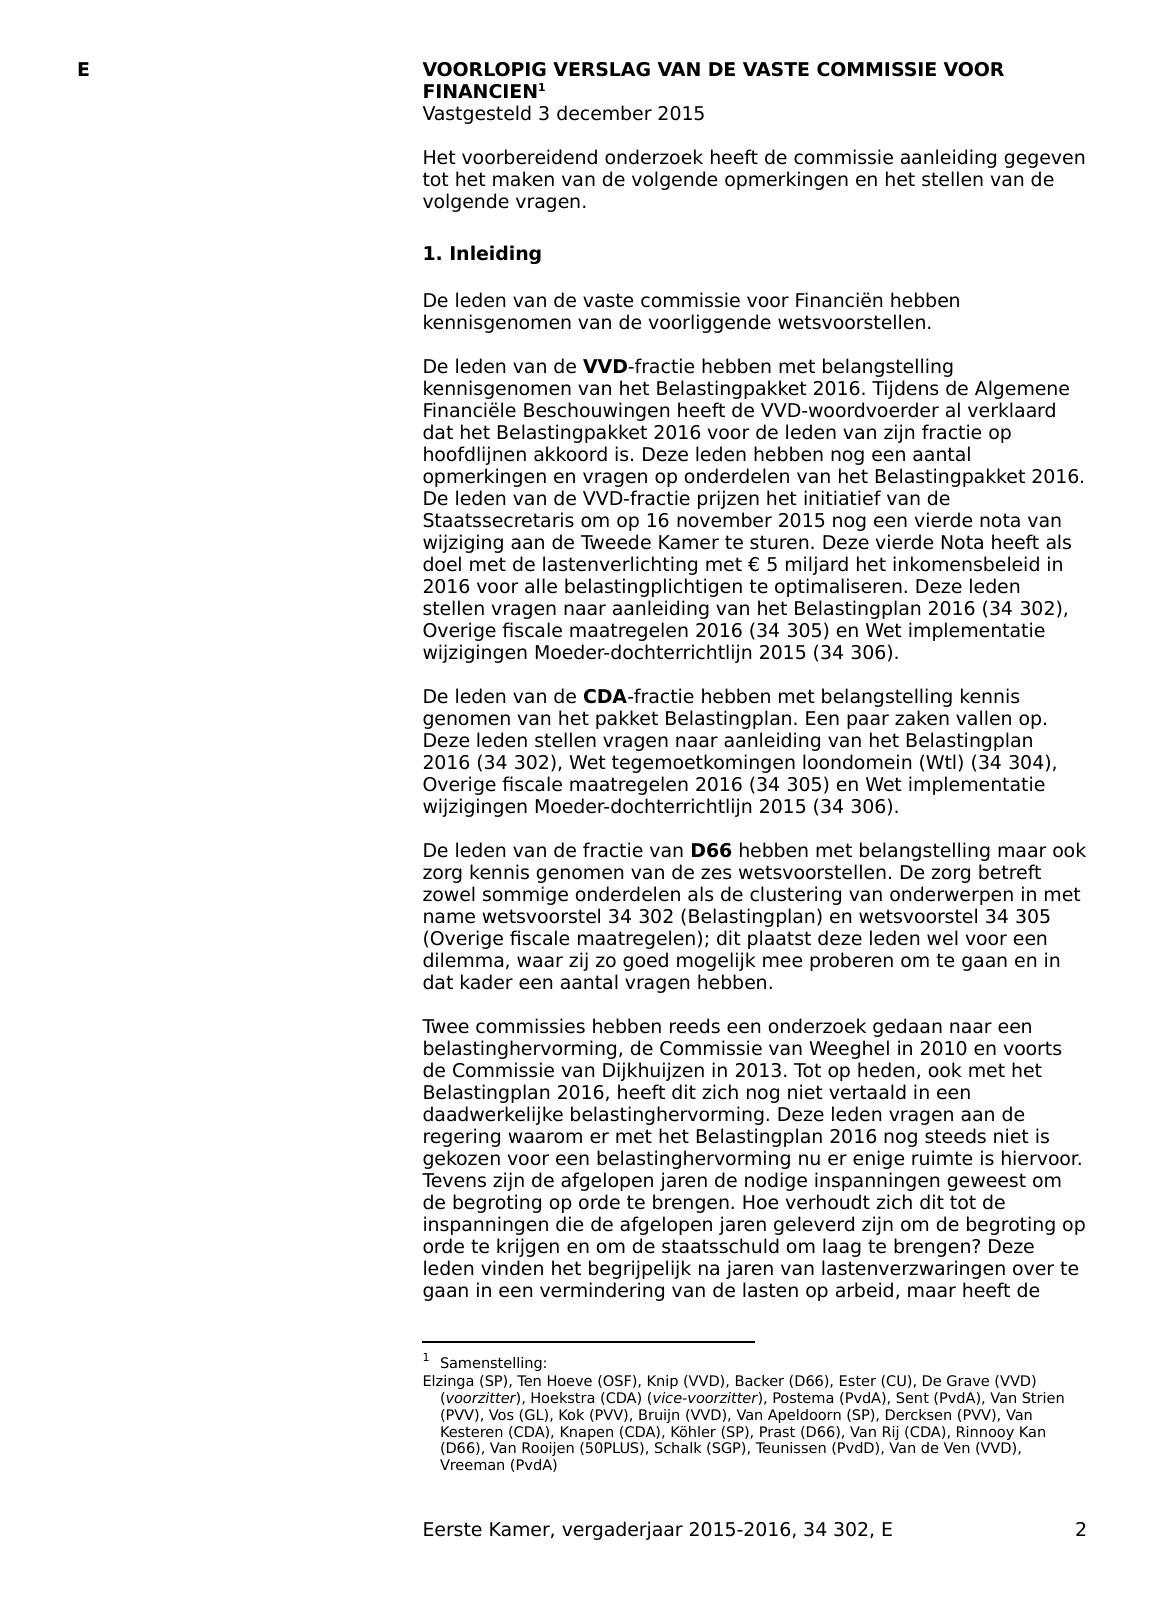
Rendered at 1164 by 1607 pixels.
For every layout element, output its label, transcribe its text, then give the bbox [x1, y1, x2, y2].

subtitle 1. Inleiding [422, 243, 1087, 265]
text Elzinga (SP), Ten Hoeve (OSF), Knip (VVD), Backer (D66), Ester (CU), De Grave (VVD) (voorzitter), Hoekstra (CDA) (vice-voorzitter), Postema (PvdA), Sent (PvdA), Van Strien (PVV), Vos (GL), Kok (PVV), Bruijn (VVD), Van Apeldoorn (SP), Dercksen (PVV), Van Kesteren (CDA), Knapen (CDA), Köhler (SP), Prast (D66), Van Rij (CDA), Rinnooy Kan (D66), Van Rooijen (50PLUS), Schalk (SGP), Teunissen (PvdD), Van de Ven (VVD), Vreeman (PvdA) [422, 1373, 1087, 1474]
text Tevens zijn de afgelopen jaren de nodige inspanningen geweest om de begroting op orde te brengen. Hoe verhoudt zich dit tot de inspanningen die de afgelopen jaren geleverd zijn om de begroting op orde te krijgen en om de staatsschuld om laag te brengen? Deze leden vinden het begrijpelijk na jaren van lastenverzwaringen over te gaan in een vermindering van de lasten op arbeid, maar heeft de [422, 1170, 1087, 1302]
text Vastgesteld 3 december 2015 [422, 103, 1087, 125]
text De leden van de CDA-fractie hebben met belangstelling kennis genomen van het pakket Belastingplan. Een paar zaken vallen op. Deze leden stellen vragen naar aanleiding van het Belastingplan 2016 (34 302), Wet tegemoetkomingen loondomein (Wtl) (34 304), Overige fiscale maatregelen 2016 (34 305) en Wet implementatie wijzigingen Moeder-dochterrichtlijn 2015 (34 306). [422, 686, 1087, 818]
text Samenstelling: [422, 1351, 1087, 1373]
text Twee commissies hebben reeds een onderzoek gedaan naar een belastinghervorming, de Commissie van Weeghel in 2010 en voorts de Commissie van Dijkhuijzen in 2013. Tot op heden, ook met het Belastingplan 2016, heeft dit zich nog niet vertaald in een daadwerkelijke belastinghervorming. Deze leden vragen aan de regering waarom er met het Belastingplan 2016 nog steeds niet is gekozen voor een belastinghervorming nu er enige ruimte is hiervoor. [422, 1016, 1087, 1170]
text De leden van de fractie van D66 hebben met belangstelling maar ook zorg kennis genomen van de zes wetsvoorstellen. De zorg betreft zowel sommige onderdelen als de clustering van onderwerpen in met name wetsvoorstel 34 302 (Belastingplan) en wetsvoorstel 34 305 (Overige fiscale maatregelen); dit plaatst deze leden wel voor een dilemma, waar zij zo goed mogelijk mee proberen om te gaan en in dat kader een aantal vragen hebben. [422, 840, 1087, 994]
subtitle E VOORLOPIG VERSLAG VAN DE VASTE COMMISSIE VOOR FINANCIEN [77, 59, 1087, 103]
text Het voorbereidend onderzoek heeft de commissie aanleiding gegeven tot het maken van de volgende opmerkingen en het stellen van de volgende vragen. [422, 147, 1087, 213]
text De leden van de vaste commissie voor Financiën hebben kennisgenomen van de voorliggende wetsvoorstellen. [422, 290, 1087, 334]
text De leden van de VVD-fractie hebben met belangstelling kennisgenomen van het Belastingpakket 2016. Tijdens de Algemene Financiële Beschouwingen heeft de VVD-woordvoerder al verklaard dat het Belastingpakket 2016 voor de leden van zijn fractie op hoofdlijnen akkoord is. Deze leden hebben nog een aantal opmerkingen en vragen op onderdelen van het Belastingpakket 2016. De leden van de VVD-fractie prijzen het initiatief van de Staatssecretaris om op 16 november 2015 nog een vierde nota van wijziging aan de Tweede Kamer te sturen. Deze vierde Nota heeft als doel met de lastenverlichting met € 5 miljard het inkomensbeleid in 2016 voor alle belastingplichtigen te optimaliseren. Deze leden stellen vragen naar aanleiding van het Belastingplan 2016 (34 302), Overige fiscale maatregelen 2016 (34 305) en Wet implementatie wijzigingen Moeder-dochterrichtlijn 2015 (34 306). [422, 356, 1087, 664]
